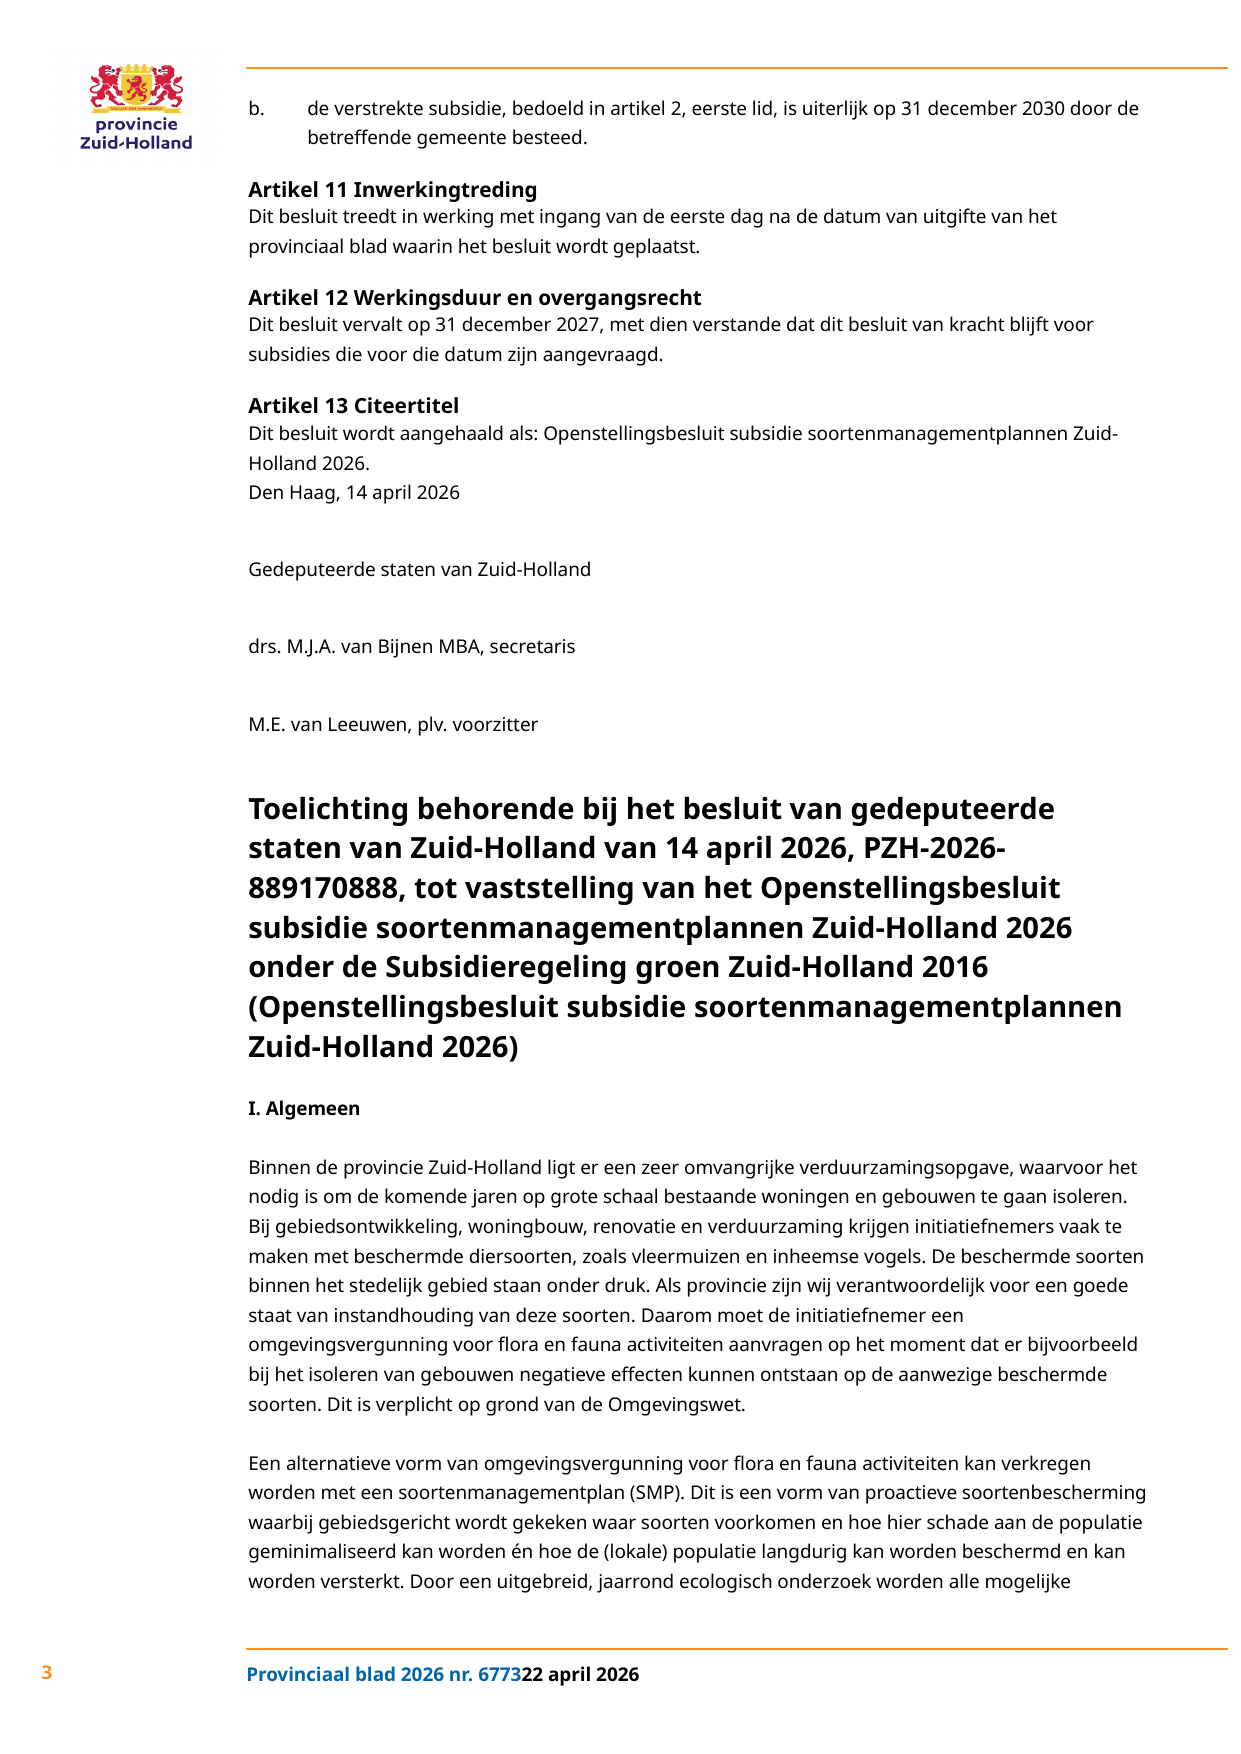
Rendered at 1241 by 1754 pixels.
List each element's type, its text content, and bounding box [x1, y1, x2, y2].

text Dit besluit wordt aangehaald als: Openstellingsbesluit subsidie soortenmanagementplannen Zuid-Holland 2026. [248, 420, 1152, 475]
text Artikel 11 Inwerkingtreding [248, 175, 1152, 203]
text Gedeputeerde staten van Zuid-Holland [248, 556, 1152, 582]
text drs. M.J.A. van Bijnen MBA, secretaris [248, 634, 1152, 659]
text Artikel 12 Werkingsduur en overgangsrecht [248, 283, 1152, 312]
text Artikel 13 Citeertitel [248, 392, 1152, 420]
list de verstrekte subsidie, bedoeld in artikel 2, eerste lid, is uiterlijk op 31 december 2030 door de betreffende gemeente besteed. [248, 95, 1152, 150]
text Binnen de provincie Zuid-Holland ligt er een zeer omvangrijke verduurzamingsopgave, waarvoor het nodig is om de komende jaren op grote schaal bestaande woningen en gebouwen te gaan isoleren. Bij gebiedsontwikkeling, woningbouw, renovatie en verduurzaming krijgen initiatiefnemers vaak te maken met beschermde diersoorten, zoals vleermuizen en inheemse vogels. De beschermde soorten binnen het stedelijk gebied staan onder druk. Als provincie zijn wij verantwoordelijk voor een goede staat van instandhouding van deze soorten. Daarom moet de initiatiefnemer een omgevingsvergunning voor flora en fauna activiteiten aanvragen op het moment dat er bijvoorbeeld bij het isoleren van gebouwen negatieve effecten kunnen ontstaan op de aanwezige beschermde soorten. Dit is verplicht op grond van de Omgevingswet. [248, 1154, 1152, 1417]
text Dit besluit treedt in werking met ingang van de eerste dag na de datum van uitgifte van het provinciaal blad waarin het besluit wordt geplaatst. [248, 203, 1152, 258]
text Dit besluit vervalt op 31 december 2027, met dien verstande dat dit besluit van kracht blijft voor subsidies die voor die datum zijn aangevraagd. [248, 312, 1152, 367]
text I. Algemeen [248, 1095, 1152, 1121]
text Toelichting behorende bij het besluit van gedeputeerde staten van Zuid-Holland van 14 april 2026, PZH-2026-889170888, tot vaststelling van het Openstellingsbesluit subsidie soortenmanagementplannen Zuid-Holland 2026 onder de Subsidieregeling groen Zuid-Holland 2016 (Openstellingsbesluit subsidie soortenmanagementplannen Zuid-Holland 2026) [248, 788, 1152, 1066]
text Een alternatieve vorm van omgevingsvergunning voor flora en fauna activiteiten kan verkregen worden met een soortenmanagementplan (SMP). Dit is een vorm van proactieve soortenbescherming waarbij gebiedsgericht wordt gekeken waar soorten voorkomen en hoe hier schade aan de populatie geminimaliseerd kan worden én hoe de (lokale) populatie langdurig kan worden beschermd en kan worden versterkt. Door een uitgebreid, jaarrond ecologisch onderzoek worden alle mogelijke [248, 1450, 1152, 1594]
text M.E. van Leeuwen, plv. voorzitter [248, 711, 1152, 737]
text Den Haag, 14 april 2026 [248, 479, 1152, 505]
picture [41, 47, 231, 172]
